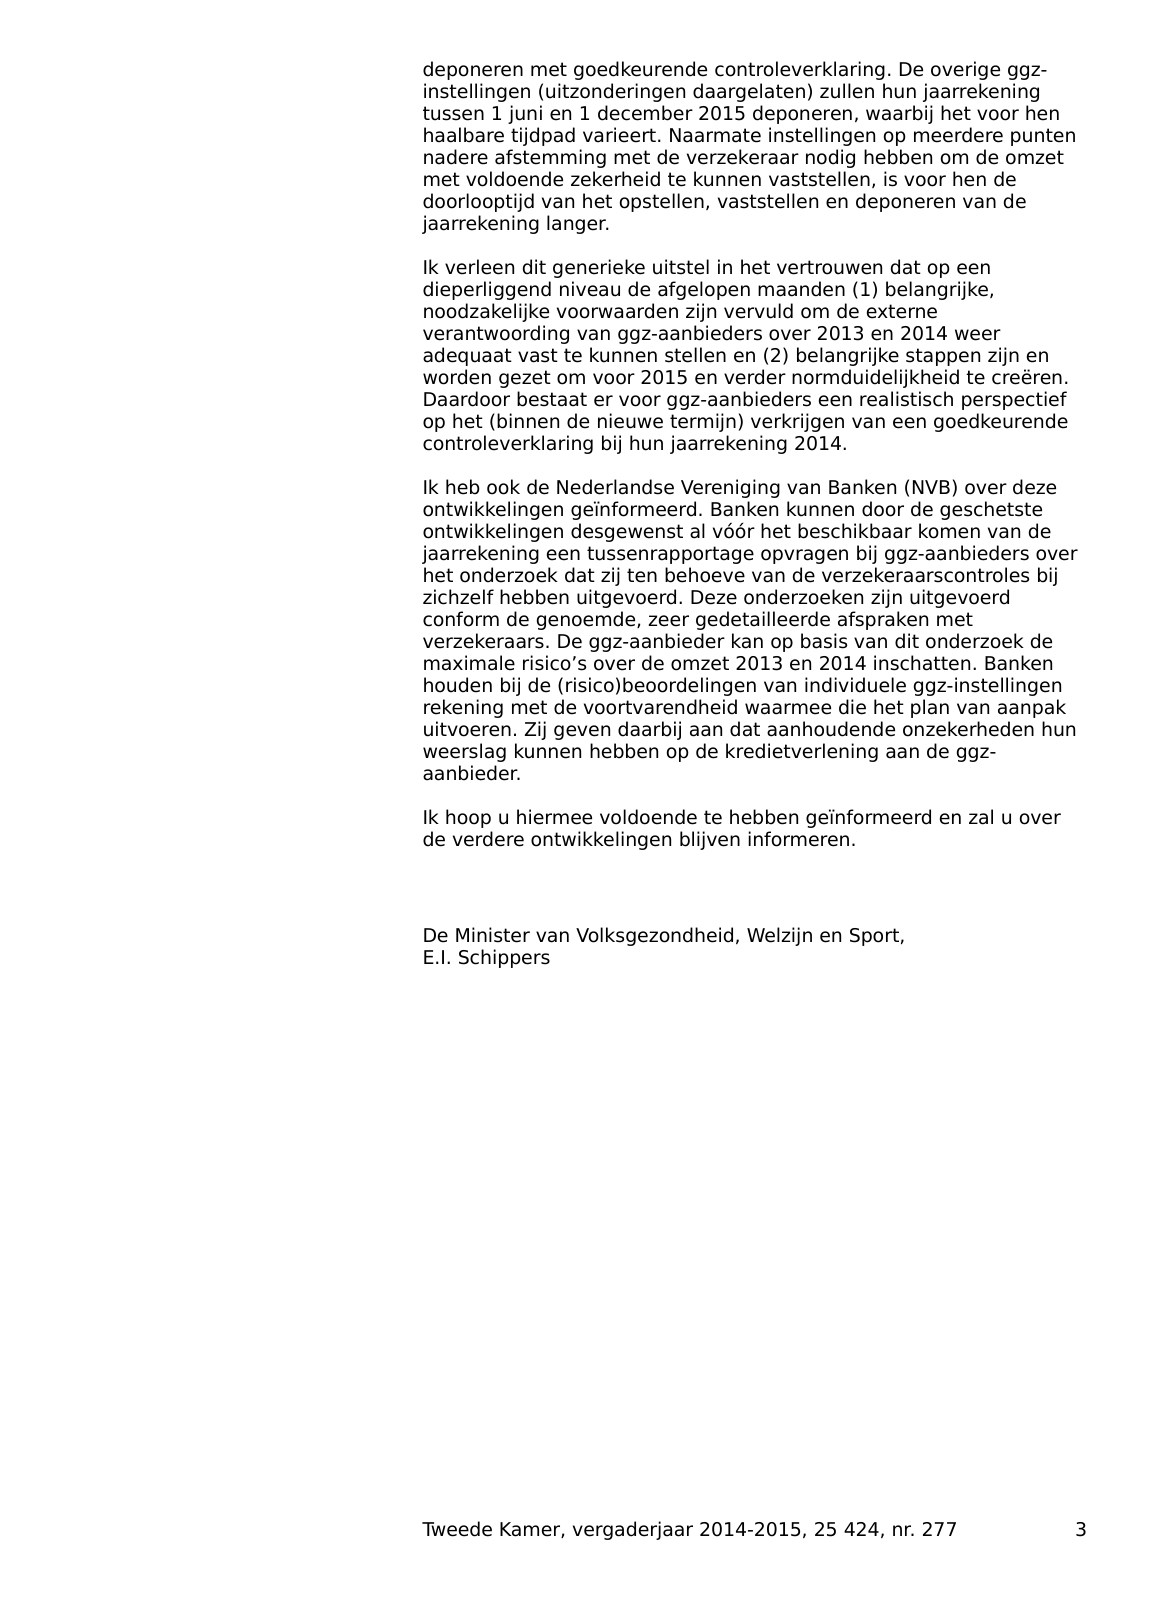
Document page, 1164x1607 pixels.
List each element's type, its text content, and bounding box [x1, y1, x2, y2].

text deponeren met goedkeurende controleverklaring. De overige ggz-instellingen (uitzonderingen daargelaten) zullen hun jaarrekening tussen 1 juni en 1 december 2015 deponeren, waarbij het voor hen haalbare tijdpad varieert. Naarmate instellingen op meerdere punten nadere afstemming met de verzekeraar nodig hebben om de omzet met voldoende zekerheid te kunnen vaststellen, is voor hen de doorlooptijd van het opstellen, vaststellen en deponeren van de jaarrekening langer. [422, 59, 1087, 235]
text Ik verleen dit generieke uitstel in het vertrouwen dat op een dieperliggend niveau de afgelopen maanden (1) belangrijke, noodzakelijke voorwaarden zijn vervuld om de externe verantwoording van ggz-aanbieders over 2013 en 2014 weer adequaat vast te kunnen stellen en (2) belangrijke stappen zijn en worden gezet om voor 2015 en verder normduidelijkheid te creëren. Daardoor bestaat er voor ggz-aanbieders een realistisch perspectief op het (binnen de nieuwe termijn) verkrijgen van een goedkeurende controleverklaring bij hun jaarrekening 2014. [422, 257, 1087, 455]
text Ik heb ook de Nederlandse Vereniging van Banken (NVB) over deze ontwikkelingen geïnformeerd. Banken kunnen door de geschetste ontwikkelingen desgewenst al vóór het beschikbaar komen van de jaarrekening een tussenrapportage opvragen bij ggz-aanbieders over het onderzoek dat zij ten behoeve van de verzekeraarscontroles bij zichzelf hebben uitgevoerd. Deze onderzoeken zijn uitgevoerd conform de genoemde, zeer gedetailleerde afspraken met verzekeraars. De ggz-aanbieder kan op basis van dit onderzoek de maximale risico’s over de omzet 2013 en 2014 inschatten. Banken houden bij de (risico)beoordelingen van individuele ggz-instellingen rekening met de voortvarendheid waarmee die het plan van aanpak uitvoeren. Zij geven daarbij aan dat aanhoudende onzekerheden hun weerslag kunnen hebben op de kredietverlening aan de ggz-aanbieder. [422, 477, 1087, 785]
text Ik hoop u hiermee voldoende te hebben geïnformeerd en zal u over de verdere ontwikkelingen blijven informeren. [422, 807, 1087, 851]
text De Minister van Volksgezondheid, Welzijn en Sport, E.I. Schippers [422, 925, 1087, 969]
